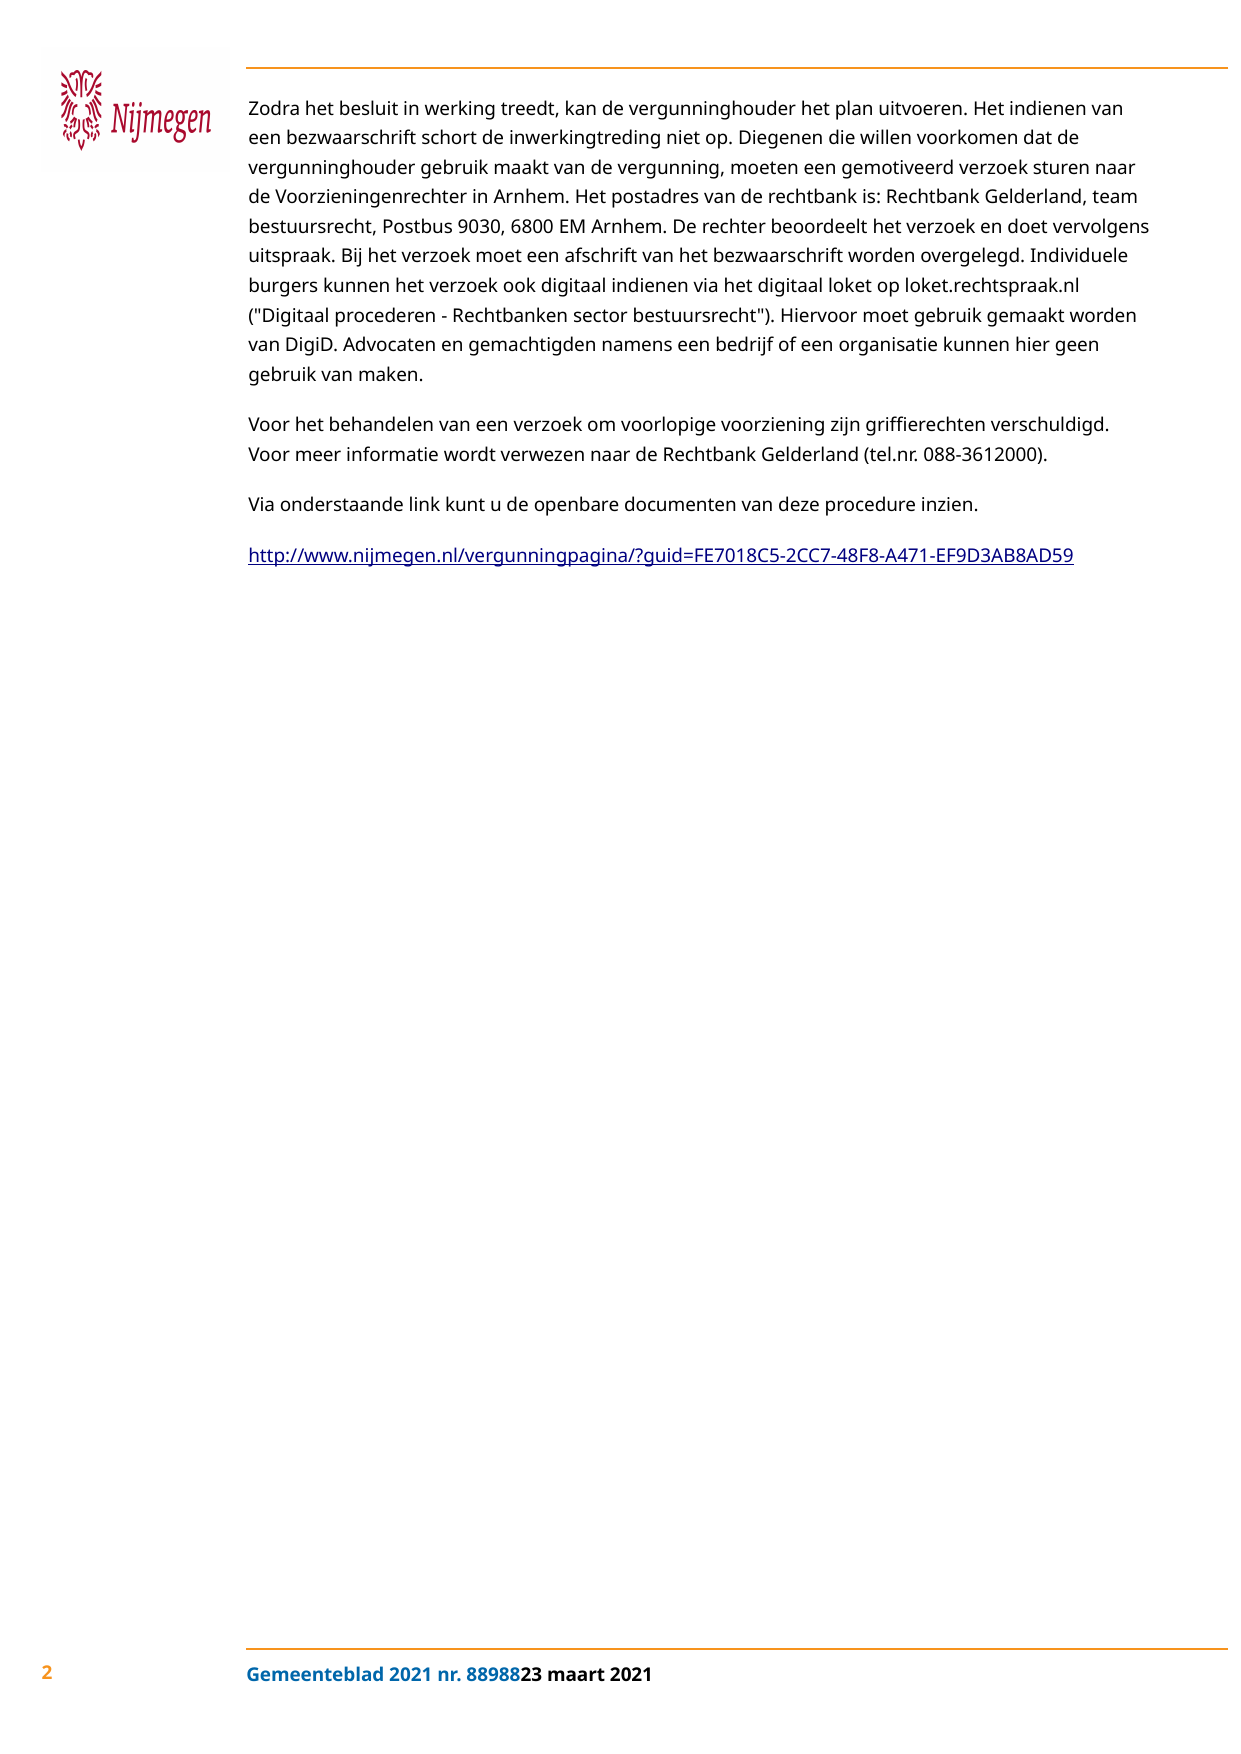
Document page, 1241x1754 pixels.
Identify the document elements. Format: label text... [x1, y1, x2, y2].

picture [41, 47, 231, 172]
text Via onderstaande link kunt u de openbare documenten van deze procedure inzien. [248, 491, 1152, 517]
text http://www.nijmegen.nl/vergunningpagina/?guid=FE7018C5-2CC7-48F8-A471-EF9D3AB8AD59 [248, 542, 1152, 568]
text Zodra het besluit in werking treedt, kan de vergunninghouder het plan uitvoeren. Het indienen van een bezwaarschrift schort de inwerkingtreding niet op. Diegenen die willen voorkomen dat de vergunninghouder gebruik maakt van de vergunning, moeten een gemotiveerd verzoek sturen naar de Voorzieningenrechter in Arnhem. Het postadres van de rechtbank is: Rechtbank Gelderland, team bestuursrecht, Postbus 9030, 6800 EM Arnhem. De rechter beoordeelt het verzoek en doet vervolgens uitspraak. Bij het verzoek moet een afschrift van het bezwaarschrift worden overgelegd. Individuele burgers kunnen het verzoek ook digitaal indienen via het digitaal loket op loket.rechtspraak.nl ("Digitaal procederen - Rechtbanken sector bestuursrecht"). Hiervoor moet gebruik gemaakt worden van DigiD. Advocaten en gemachtigden namens een bedrijf of een organisatie kunnen hier geen gebruik van maken. [248, 95, 1152, 387]
text Voor het behandelen van een verzoek om voorlopige voorziening zijn griffierechten verschuldigd. Voor meer informatie wordt verwezen naar de Rechtbank Gelderland (tel.nr. 088-3612000). [248, 411, 1152, 467]
